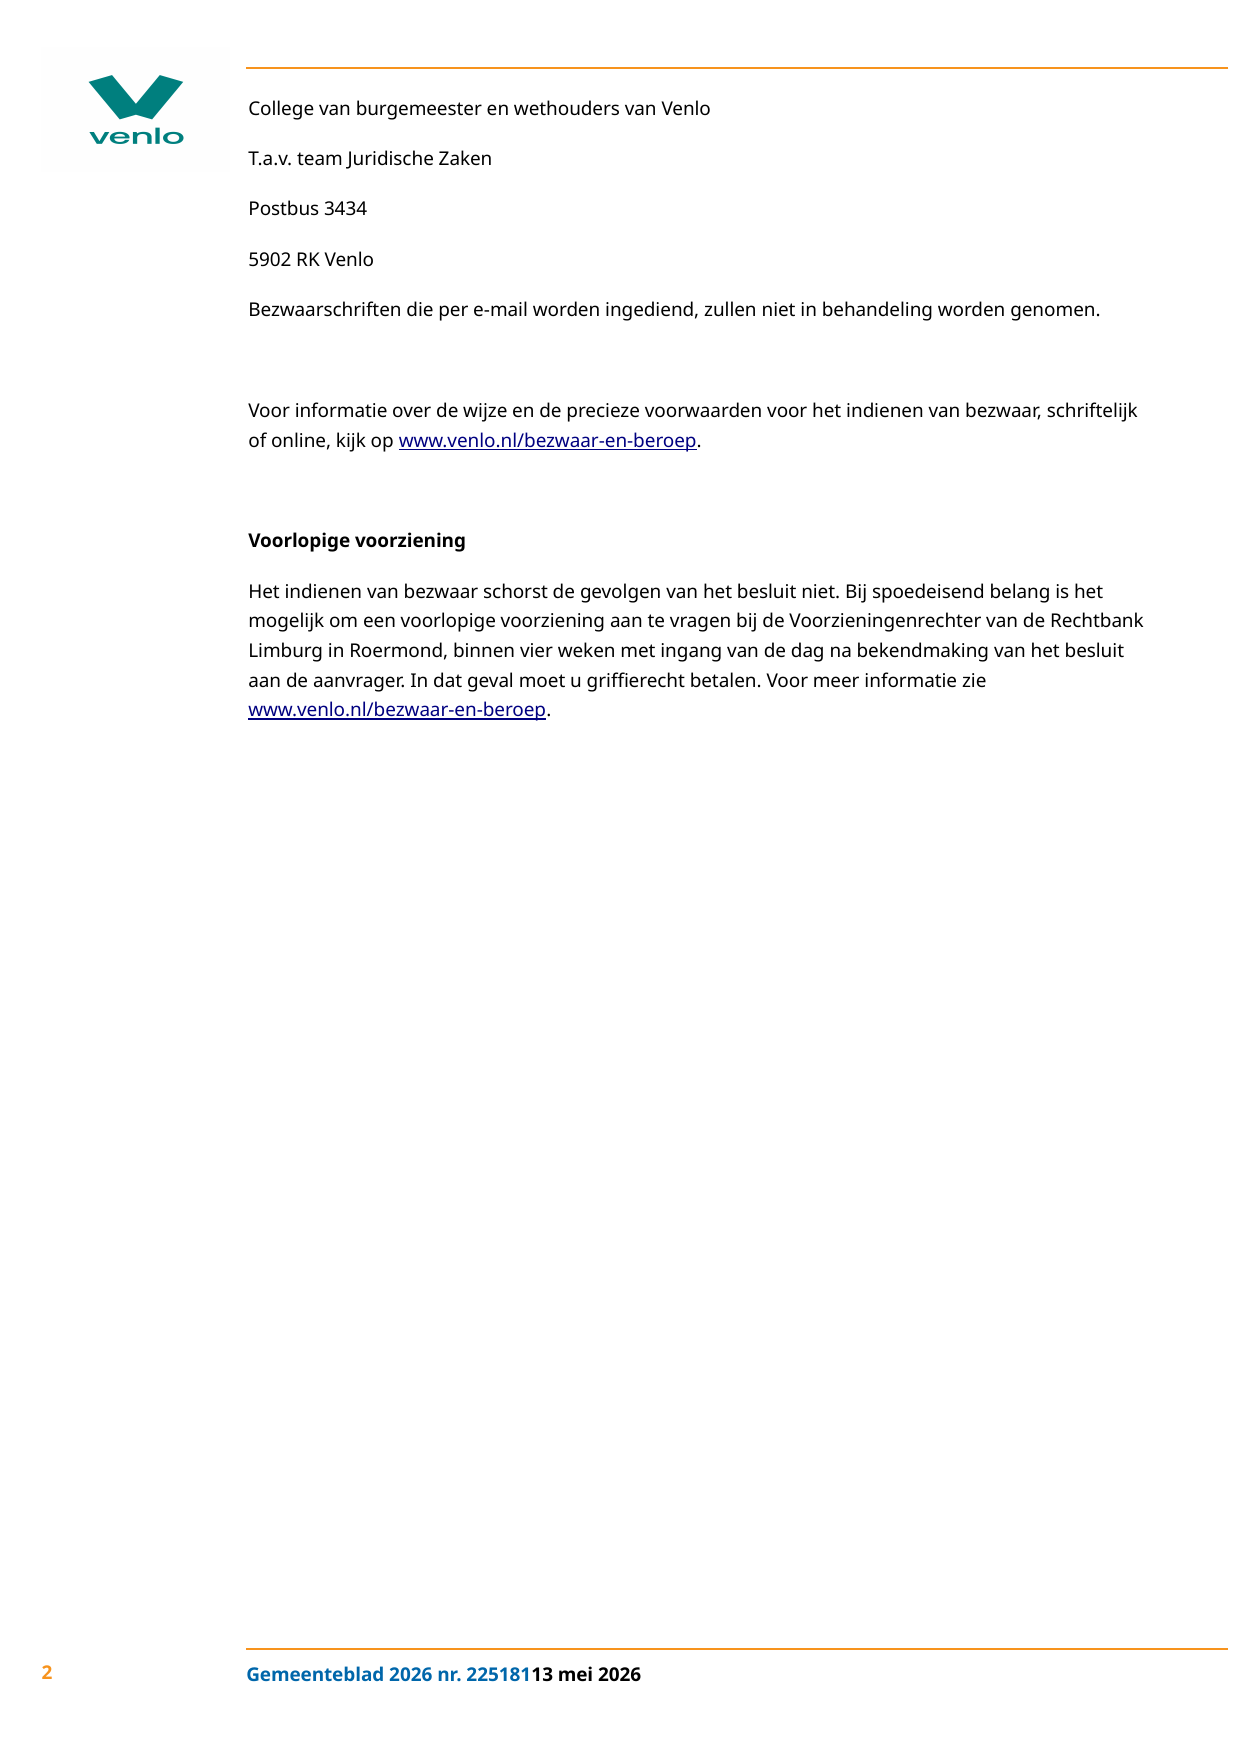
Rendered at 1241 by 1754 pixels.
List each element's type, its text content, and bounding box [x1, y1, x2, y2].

text Voorlopige voorziening [248, 528, 1152, 553]
text College van burgemeester en wethouders van Venlo [248, 95, 1152, 121]
text 5902 RK Venlo [248, 246, 1152, 272]
text Het indienen van bezwaar schorst de gevolgen van het besluit niet. Bij spoedeisend belang is het mogelijk om een voorlopige voorziening aan te vragen bij de Voorzieningenrechter van de Rechtbank Limburg in Roermond, binnen vier weken met ingang van de dag na bekendmaking van het besluit aan de aanvrager. In dat geval moet u griffierecht betalen. Voor meer informatie zie www.venlo.nl/bezwaar-en-beroep. [248, 578, 1152, 722]
text T.a.v. team Juridische Zaken [248, 145, 1152, 171]
text Postbus 3434 [248, 196, 1152, 221]
picture [41, 47, 231, 172]
text Voor informatie over de wijze en de precieze voorwaarden voor het indienen van bezwaar, schriftelijk of online, kijk op www.venlo.nl/bezwaar-en-beroep. [248, 397, 1152, 453]
text Bezwaarschriften die per e-mail worden ingediend, zullen niet in behandeling worden genomen. [248, 296, 1152, 322]
